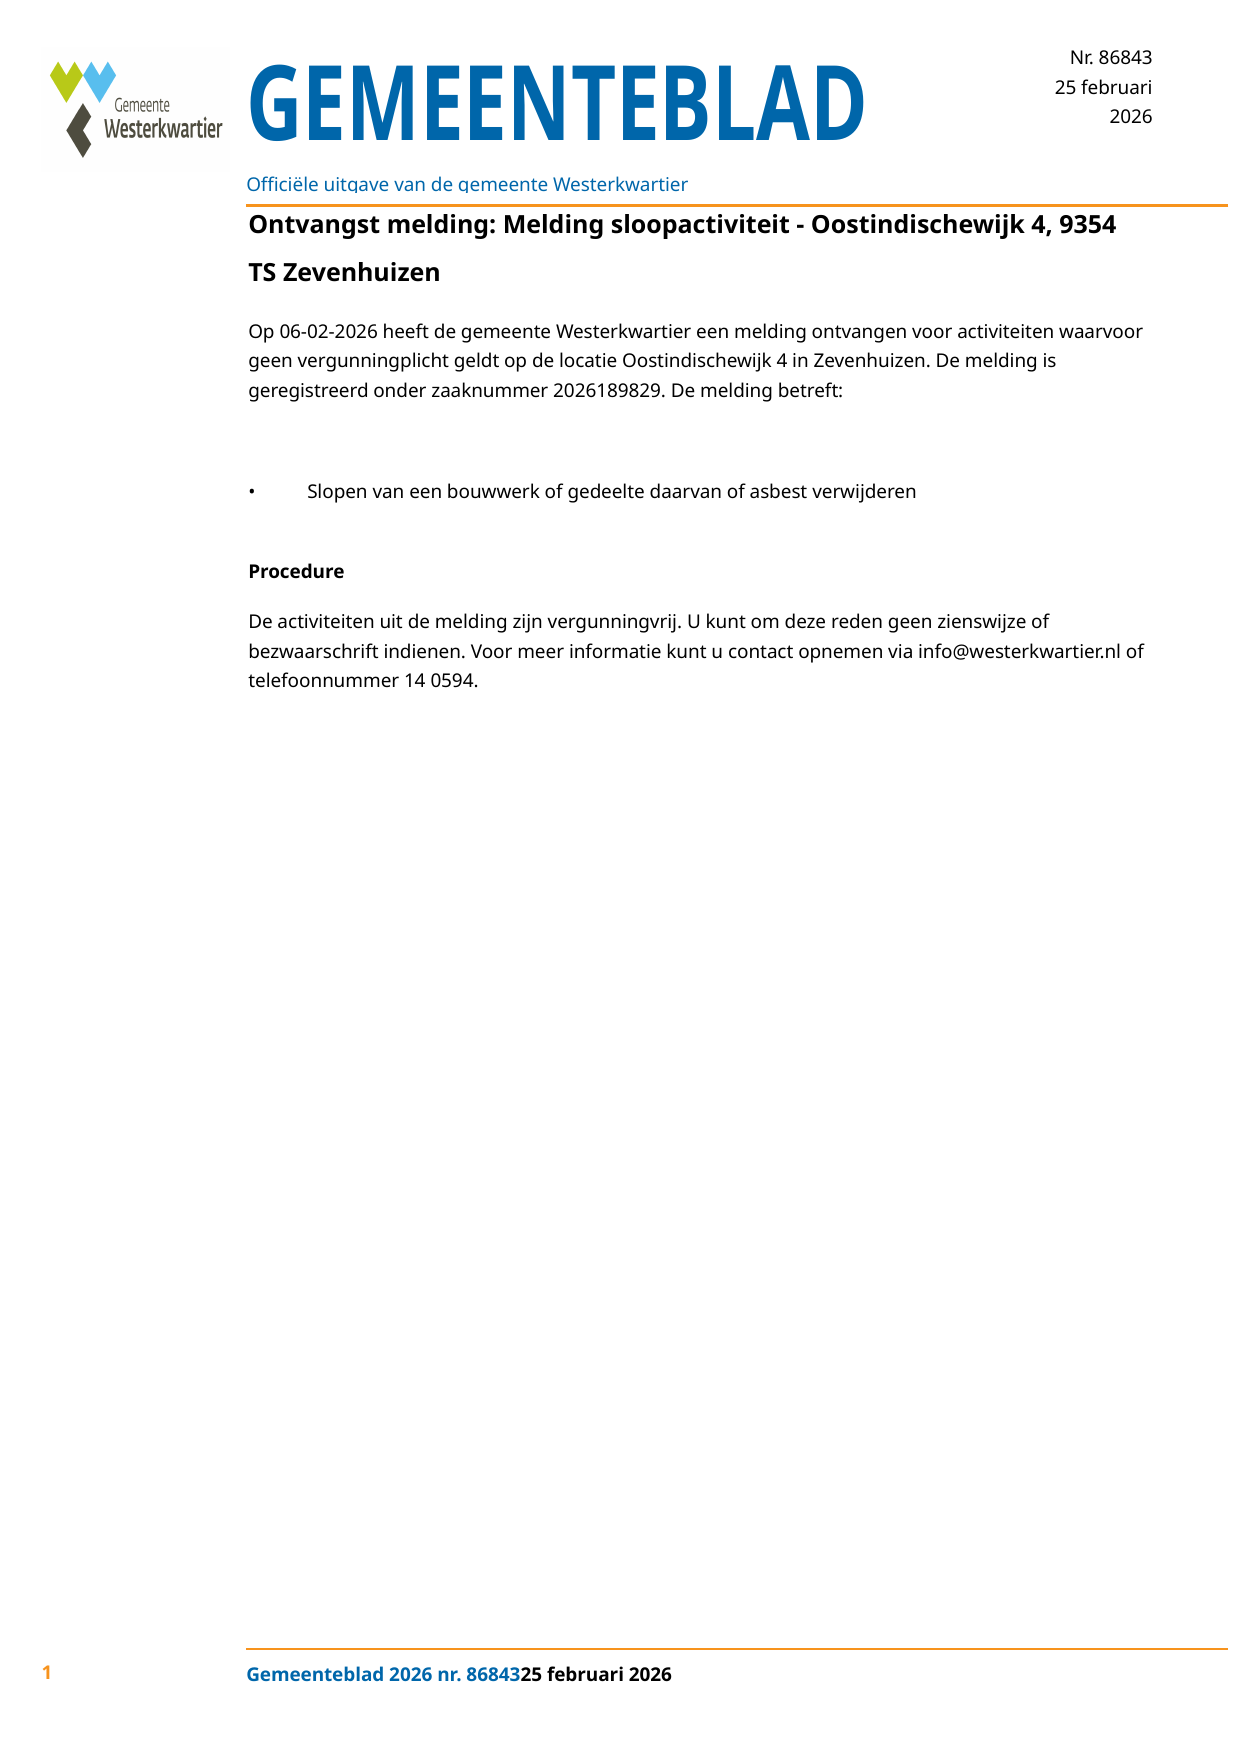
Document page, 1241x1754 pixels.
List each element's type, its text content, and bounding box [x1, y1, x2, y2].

text Op 06-02-2026 heeft de gemeente Westerkwartier een melding ontvangen voor activiteiten waarvoor geen vergunningplicht geldt op de locatie Oostindischewijk 4 in Zevenhuizen. De melding is geregistreerd onder zaaknummer 2026189829. De melding betreft: [248, 318, 1152, 403]
text De activiteiten uit de melding zijn vergunningvrij. U kunt om deze reden geen zienswijze of bezwaarschrift indienen. Voor meer informatie kunt u contact opnemen via info@westerkwartier.nl of telefoonnummer 14 0594. [248, 608, 1152, 693]
list Slopen van een bouwwerk of gedeelte daarvan of asbest verwijderen [248, 478, 1152, 504]
picture [41, 47, 231, 172]
text Procedure [248, 558, 1152, 584]
text Ontvangst melding: Melding sloopactiviteit - Oostindischewijk 4, 9354 TS Zevenhuizen [248, 207, 1152, 288]
